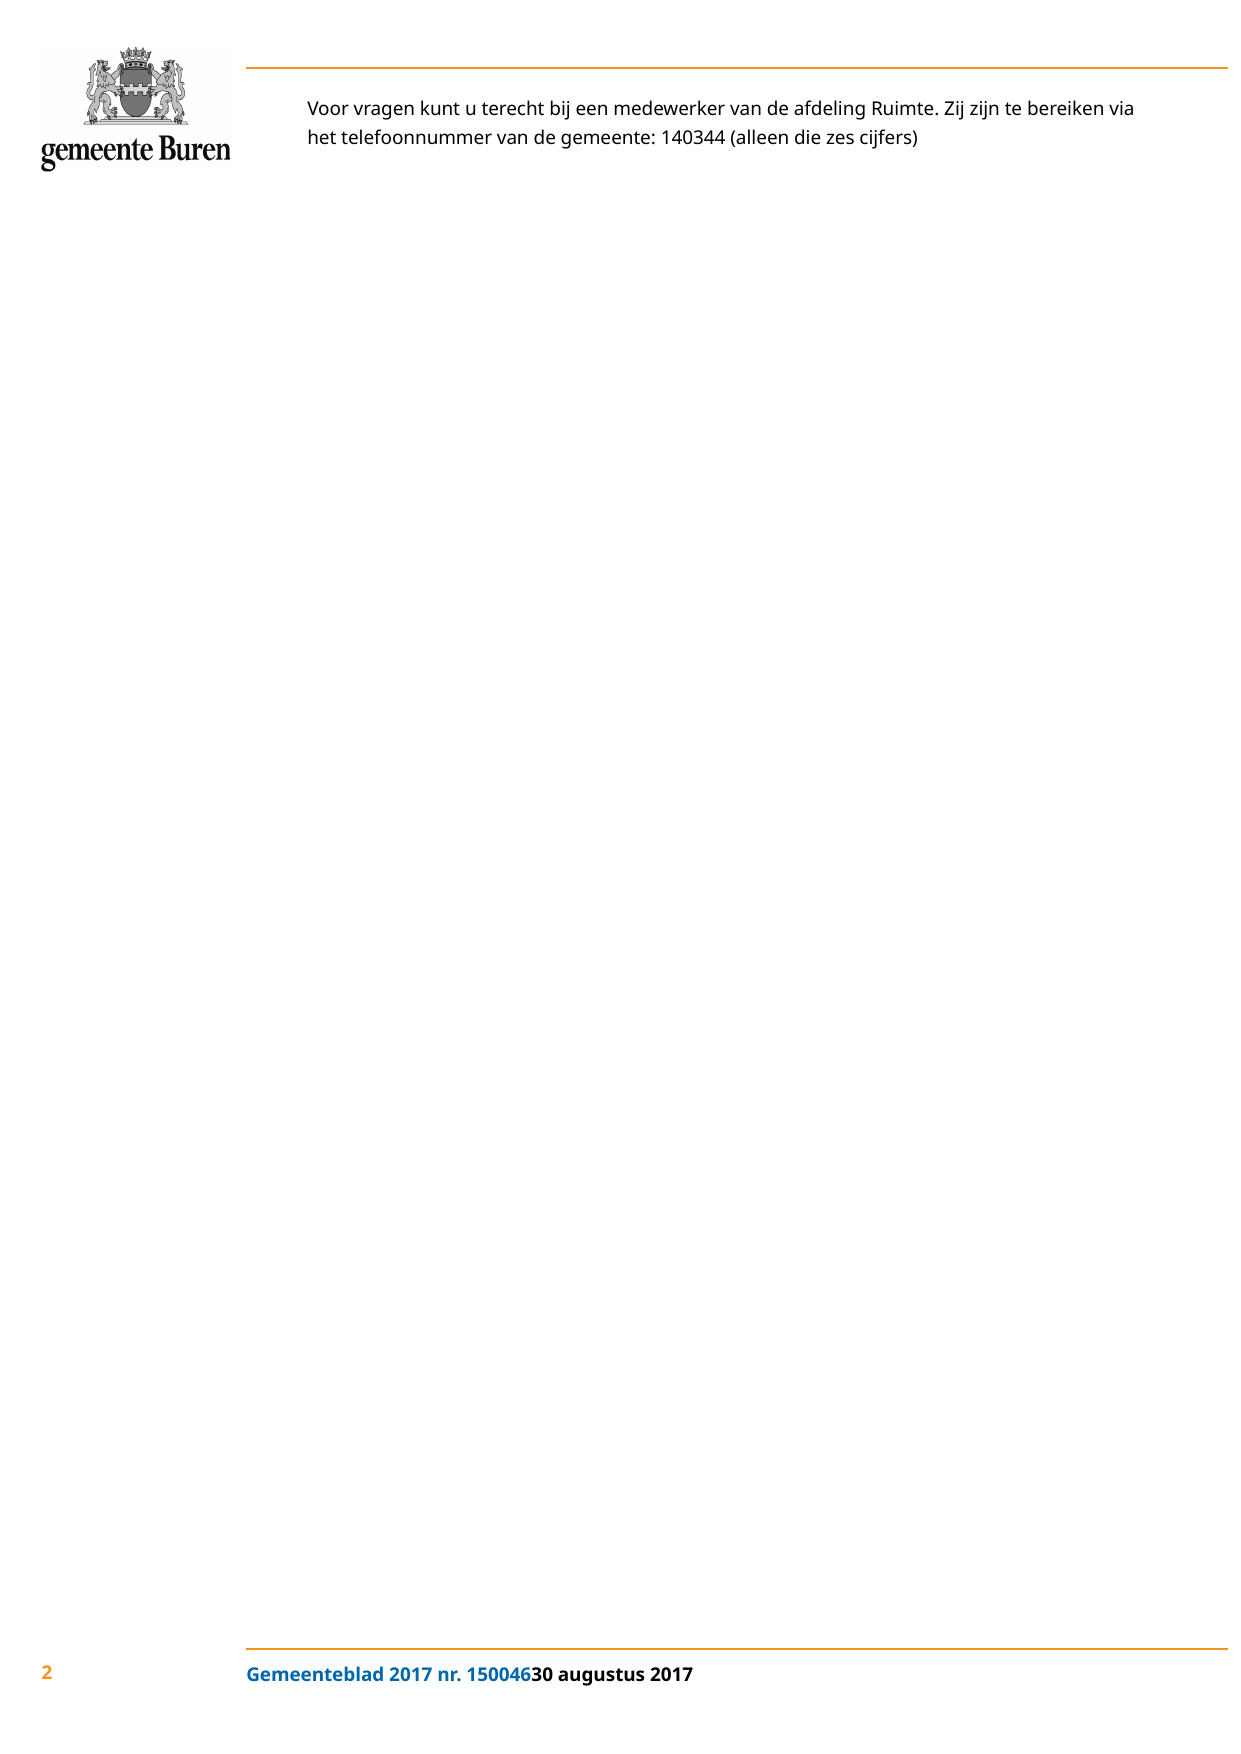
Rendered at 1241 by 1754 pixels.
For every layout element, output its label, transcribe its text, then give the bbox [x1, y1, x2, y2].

picture [41, 47, 231, 172]
list Voor vragen kunt u terecht bij een medewerker van de afdeling Ruimte. Zij zijn te bereiken via het telefoonnummer van de gemeente: 140344 (alleen die zes cijfers) [248, 95, 1152, 150]
